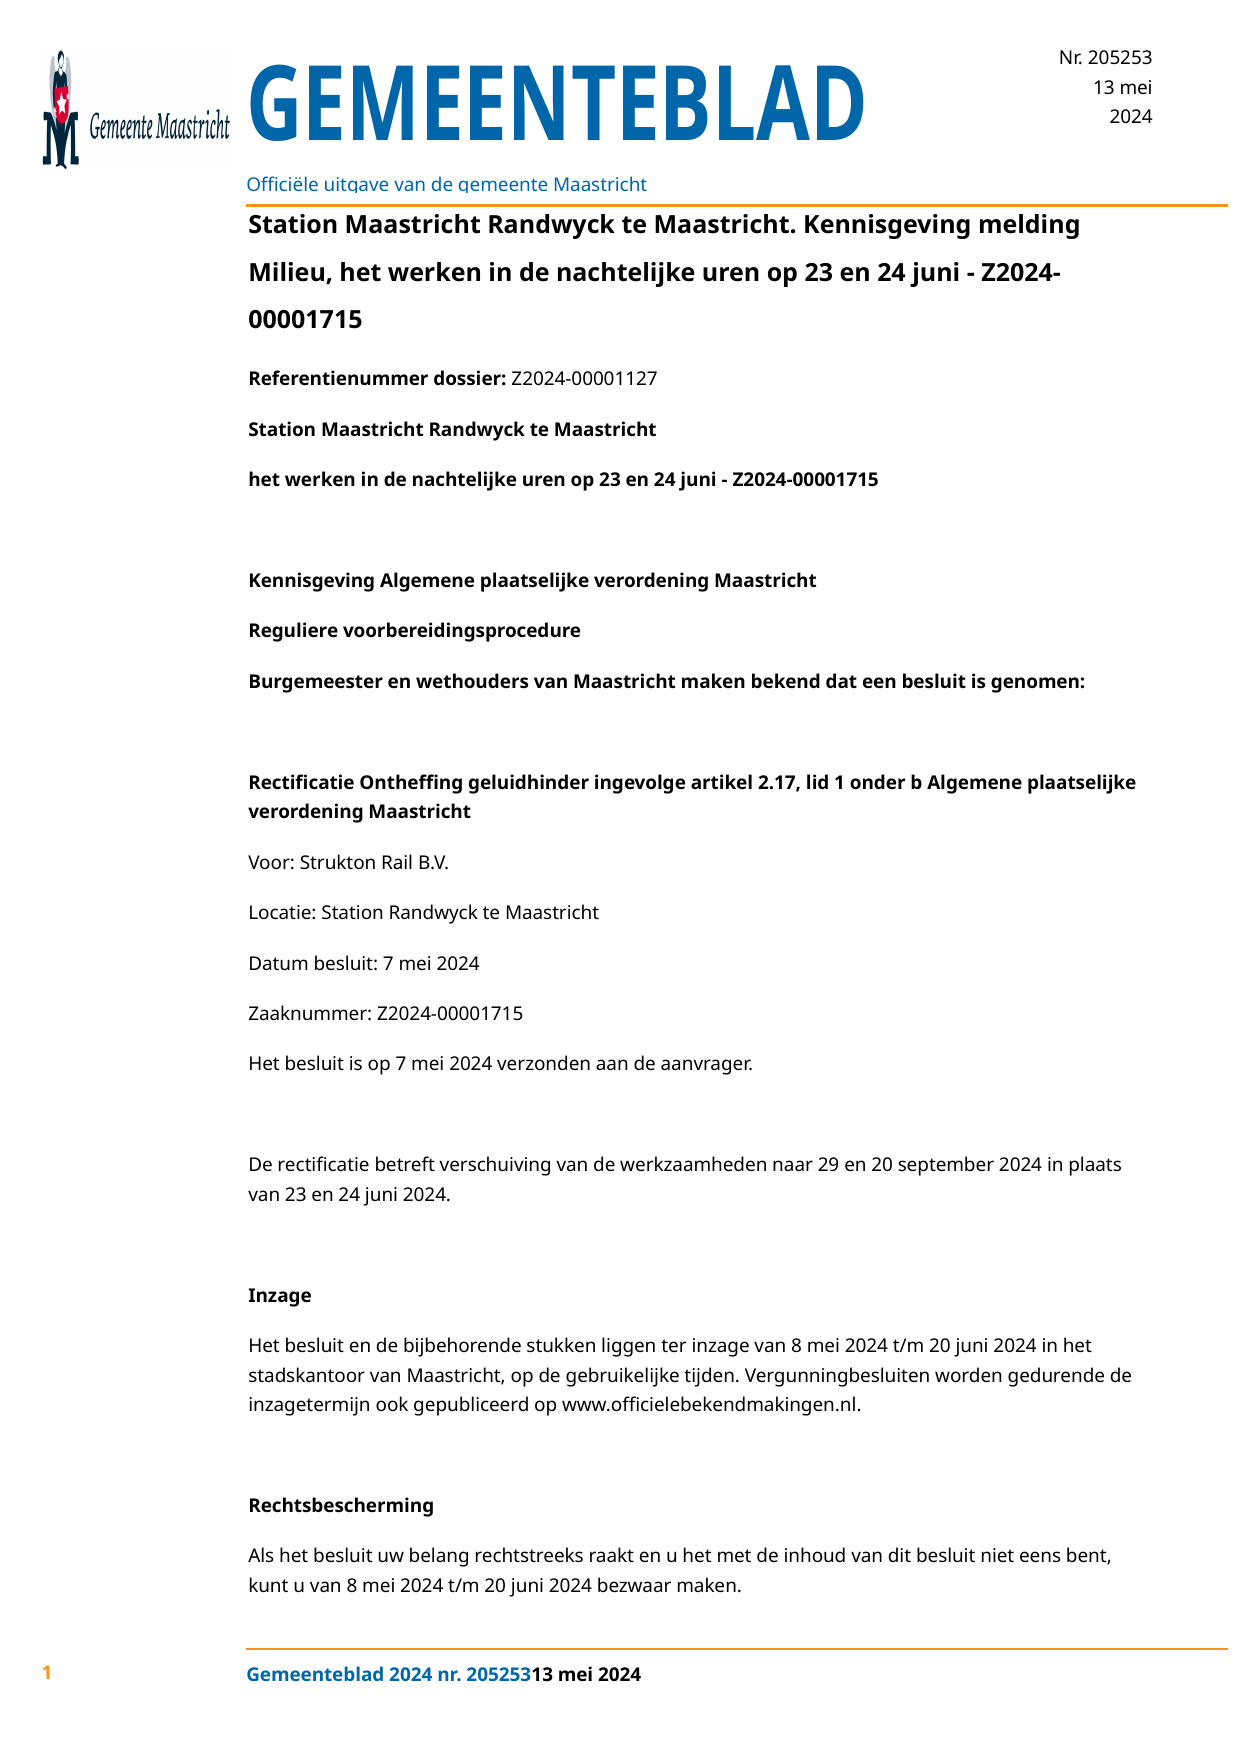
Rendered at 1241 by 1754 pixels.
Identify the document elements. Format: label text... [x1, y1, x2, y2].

text Rechtsbescherming [248, 1492, 1152, 1518]
text Station Maastricht Randwyck te Maastricht. Kennisgeving melding Milieu, het werken in de nachtelijke uren op 23 en 24 juni - Z2024-00001715 [248, 207, 1152, 336]
text Zaaknummer: Z2024-00001715 [248, 1000, 1152, 1026]
text Datum besluit: 7 mei 2024 [248, 950, 1152, 975]
text Het besluit en de bijbehorende stukken liggen ter inzage van 8 mei 2024 t/m 20 juni 2024 in het stadskantoor van Maastricht, op de gebruikelijke tijden. Vergunningbesluiten worden gedurende de inzagetermijn ook gepubliceerd op www.officielebekendmakingen.nl. [248, 1332, 1152, 1417]
text Voor: Strukton Rail B.V. [248, 849, 1152, 874]
text Burgemeester en wethouders van Maastricht maken bekend dat een besluit is genomen: [248, 668, 1152, 694]
text De rectificatie betreft verschuiving van de werkzaamheden naar 29 en 20 september 2024 in plaats van 23 en 24 juni 2024. [248, 1151, 1152, 1207]
text Als het besluit uw belang rechtstreeks raakt en u het met de inhoud van dit besluit niet eens bent, kunt u van 8 mei 2024 t/m 20 juni 2024 bezwaar maken. [248, 1543, 1152, 1598]
text Kennisgeving Algemene plaatselijke verordening Maastricht [248, 567, 1152, 593]
text het werken in de nachtelijke uren op 23 en 24 juni - Z2024-00001715 [248, 466, 1152, 492]
text Locatie: Station Randwyck te Maastricht [248, 899, 1152, 925]
text Reguliere voorbereidingsprocedure [248, 618, 1152, 643]
text Station Maastricht Randwyck te Maastricht [248, 416, 1152, 442]
text Referentienummer dossier: Z2024-00001127 [248, 366, 1152, 391]
text Het besluit is op 7 mei 2024 verzonden aan de aanvrager. [248, 1051, 1152, 1076]
text Rectificatie Ontheffing geluidhinder ingevolge artikel 2.17, lid 1 onder b Algemene plaatselijke verordening Maastricht [248, 769, 1152, 824]
picture [41, 47, 231, 172]
text Inzage [248, 1282, 1152, 1307]
